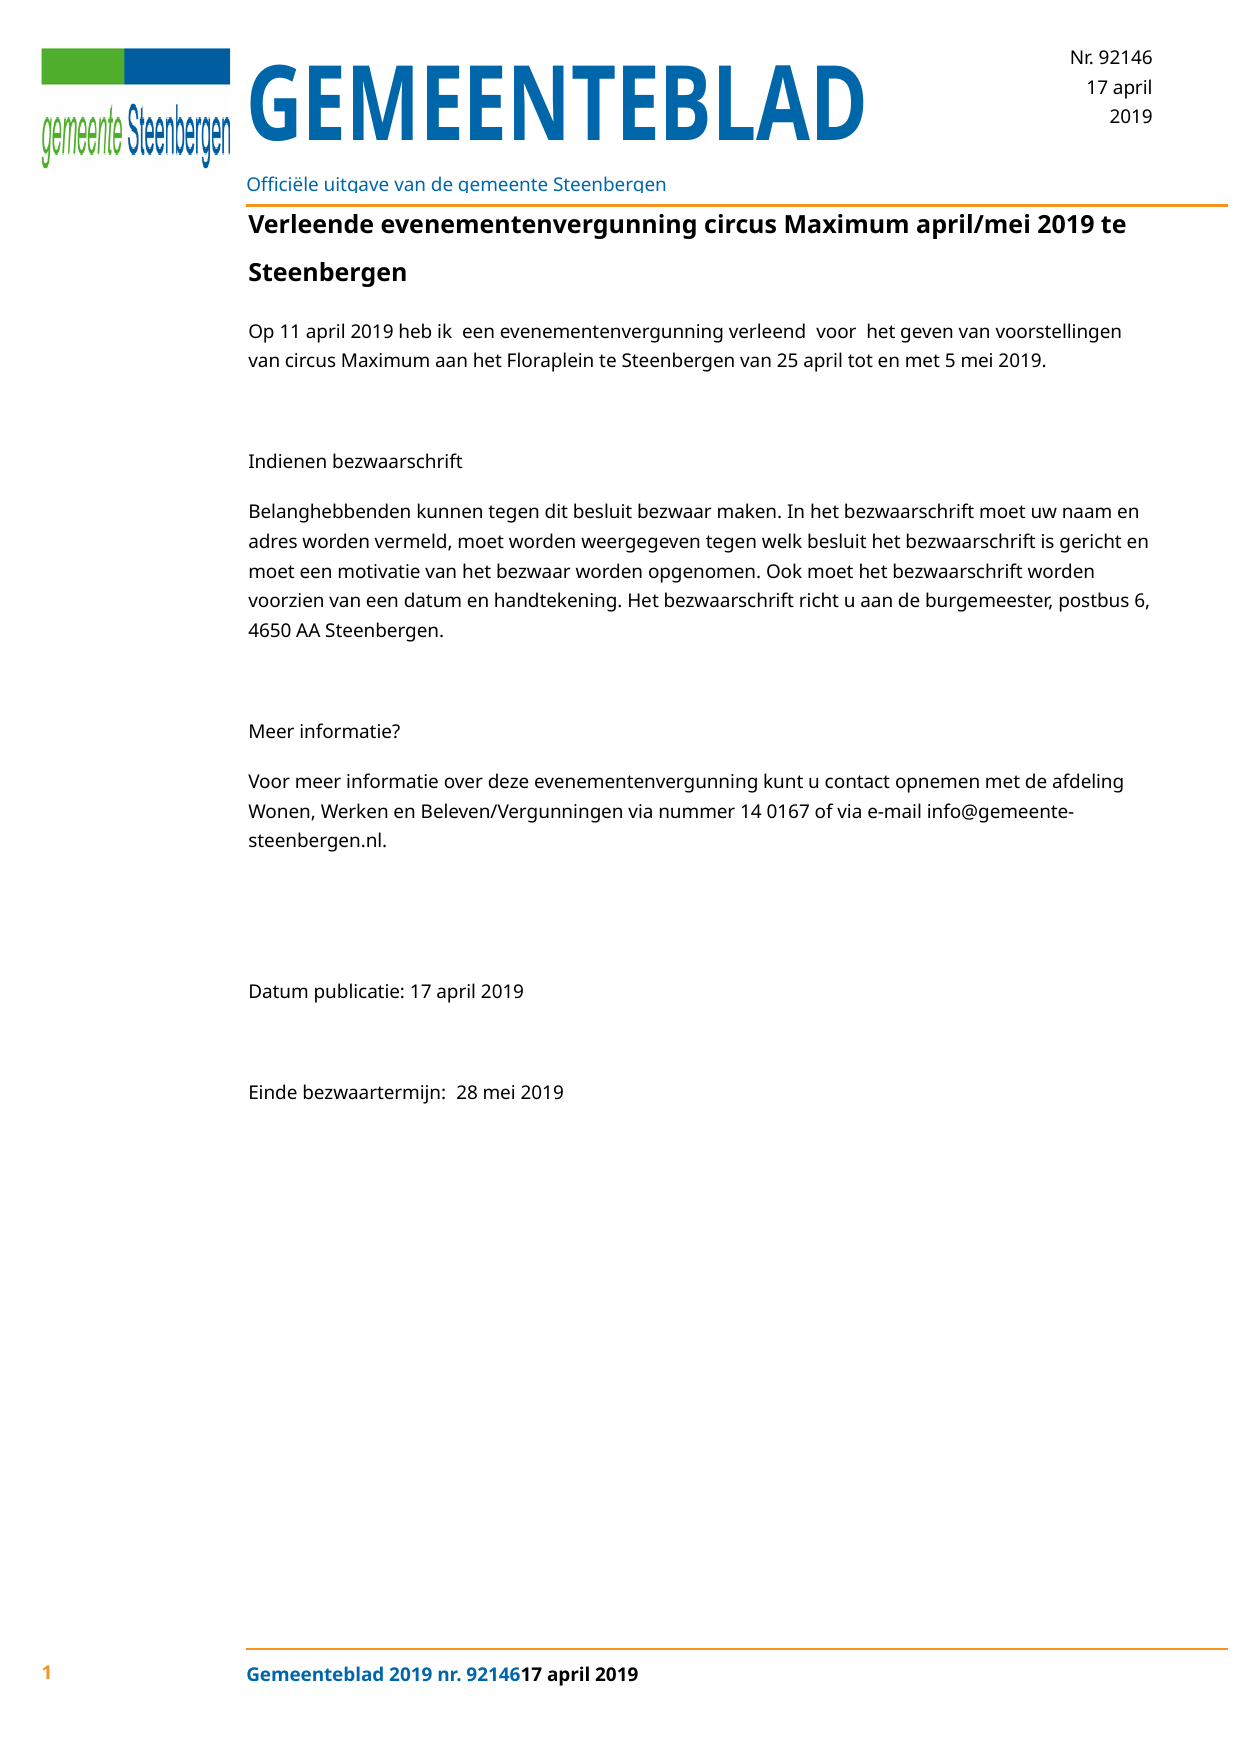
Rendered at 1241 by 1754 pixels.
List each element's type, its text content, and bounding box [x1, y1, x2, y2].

text ­ [248, 928, 1152, 954]
text Datum publicatie: 17 april 2019 [248, 979, 1152, 1004]
text Verleende evenementenvergunning circus Maximum april/mei 2019 te Steenbergen [248, 207, 1152, 288]
text Voor meer informatie over deze evenementenvergunning kunt u contact opnemen met de afdeling Wonen, Werken en Beleven/Vergunningen via nummer 14 0167 of via e-mail info@gemeente-steenbergen.nl. [248, 768, 1152, 853]
text Belanghebbenden kunnen tegen dit besluit bezwaar maken. In het bezwaarschrift moet uw naam en adres worden vermeld, moet worden weergegeven tegen welk besluit het bezwaarschrift is gericht en moet een motivatie van het bezwaar worden opgenomen. Ook moet het bezwaarschrift worden voorzien van een datum en handtekening. Het bezwaarschrift richt u aan de burgemeester, postbus 6, 4650 AA Steenbergen. [248, 499, 1152, 643]
picture [41, 47, 231, 172]
text Einde bezwaartermijn: 28 mei 2019 [248, 1079, 1152, 1105]
text Indienen bezwaarschrift [248, 448, 1152, 474]
text Meer informatie? [248, 718, 1152, 744]
text Op 11 april 2019 heb ik een evenementenvergunning verleend voor het geven van voorstellingen van circus Maximum aan het Floraplein te Steenbergen van 25 april tot en met 5 mei 2019. [248, 318, 1152, 373]
